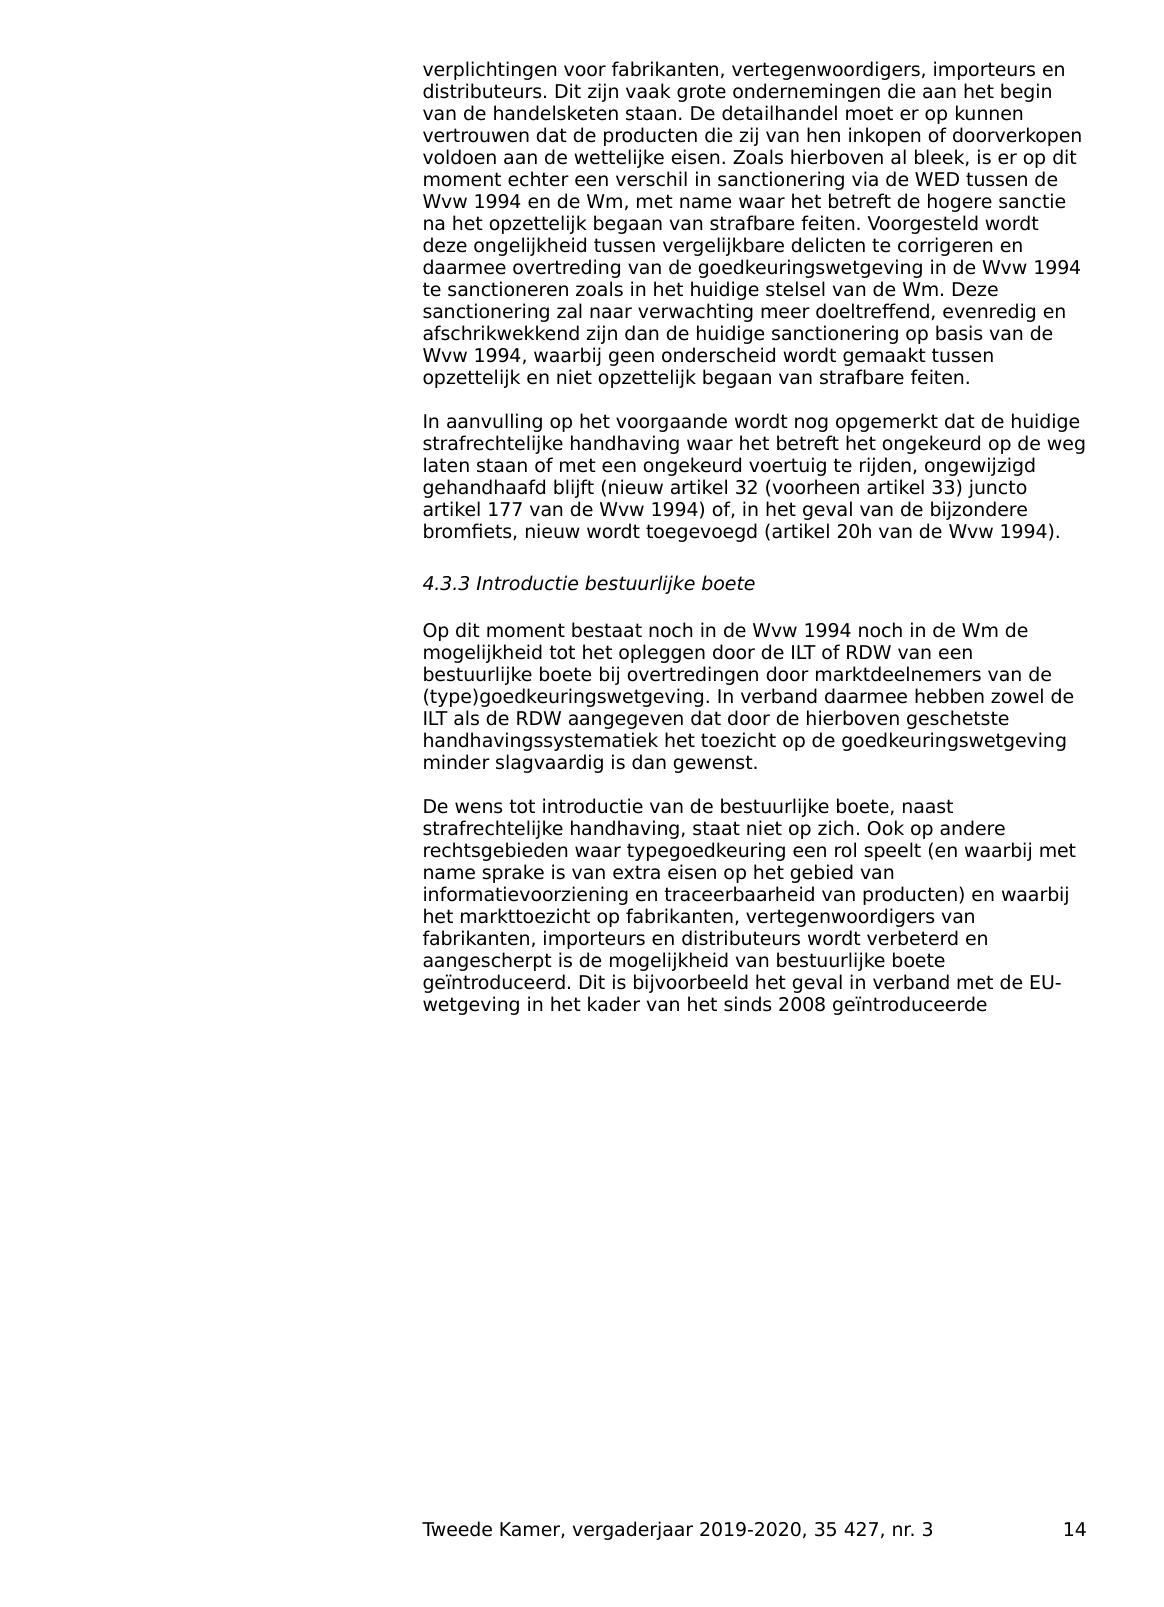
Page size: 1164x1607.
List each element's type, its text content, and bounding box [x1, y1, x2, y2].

text De wens tot introductie van de bestuurlijke boete, naast strafrechtelijke handhaving, staat niet op zich. Ook op andere rechtsgebieden waar typegoedkeuring een rol speelt (en waarbij met name sprake is van extra eisen op het gebied van informatievoorziening en traceerbaarheid van producten) en waarbij het markttoezicht op fabrikanten, vertegenwoordigers van fabrikanten, importeurs en distributeurs wordt verbeterd en aangescherpt is de mogelijkheid van bestuurlijke boete geïntroduceerd. Dit is bijvoorbeeld het geval in verband met de EU-wetgeving in het kader van het sinds 2008 geïntroduceerde [422, 796, 1087, 1016]
text verplichtingen voor fabrikanten, vertegenwoordigers, importeurs en distributeurs. Dit zijn vaak grote ondernemingen die aan het begin van de handelsketen staan. De detailhandel moet er op kunnen vertrouwen dat de producten die zij van hen inkopen of doorverkopen voldoen aan de wettelijke eisen. Zoals hierboven al bleek, is er op dit moment echter een verschil in sanctionering via de WED tussen de Wvw 1994 en de Wm, met name waar het betreft de hogere sanctie na het opzettelijk begaan van strafbare feiten. Voorgesteld wordt deze ongelijkheid tussen vergelijkbare delicten te corrigeren en daarmee overtreding van de goedkeuringswetgeving in de Wvw 1994 te sanctioneren zoals in het huidige stelsel van de Wm. Deze sanctionering zal naar verwachting meer doeltreffend, evenredig en afschrikwekkend zijn dan de huidige sanctionering op basis van de Wvw 1994, waarbij geen onderscheid wordt gemaakt tussen opzettelijk en niet opzettelijk begaan van strafbare feiten. [422, 59, 1087, 389]
text Op dit moment bestaat noch in de Wvw 1994 noch in de Wm de mogelijkheid tot het opleggen door de ILT of RDW van een bestuurlijke boete bij overtredingen door marktdeelnemers van de (type)goedkeuringswetgeving. In verband daarmee hebben zowel de ILT als de RDW aangegeven dat door de hierboven geschetste handhavingssystematiek het toezicht op de goedkeuringswetgeving minder slagvaardig is dan gewenst. [422, 620, 1087, 774]
text In aanvulling op het voorgaande wordt nog opgemerkt dat de huidige strafrechtelijke handhaving waar het betreft het ongekeurd op de weg laten staan of met een ongekeurd voertuig te rijden, ongewijzigd gehandhaafd blijft (nieuw artikel 32 (voorheen artikel 33) juncto artikel 177 van de Wvw 1994) of, in het geval van de bijzondere bromfiets, nieuw wordt toegevoegd (artikel 20h van de Wvw 1994). [422, 411, 1087, 543]
subtitle 4.3.3 Introductie bestuurlijke boete [422, 573, 1087, 595]
